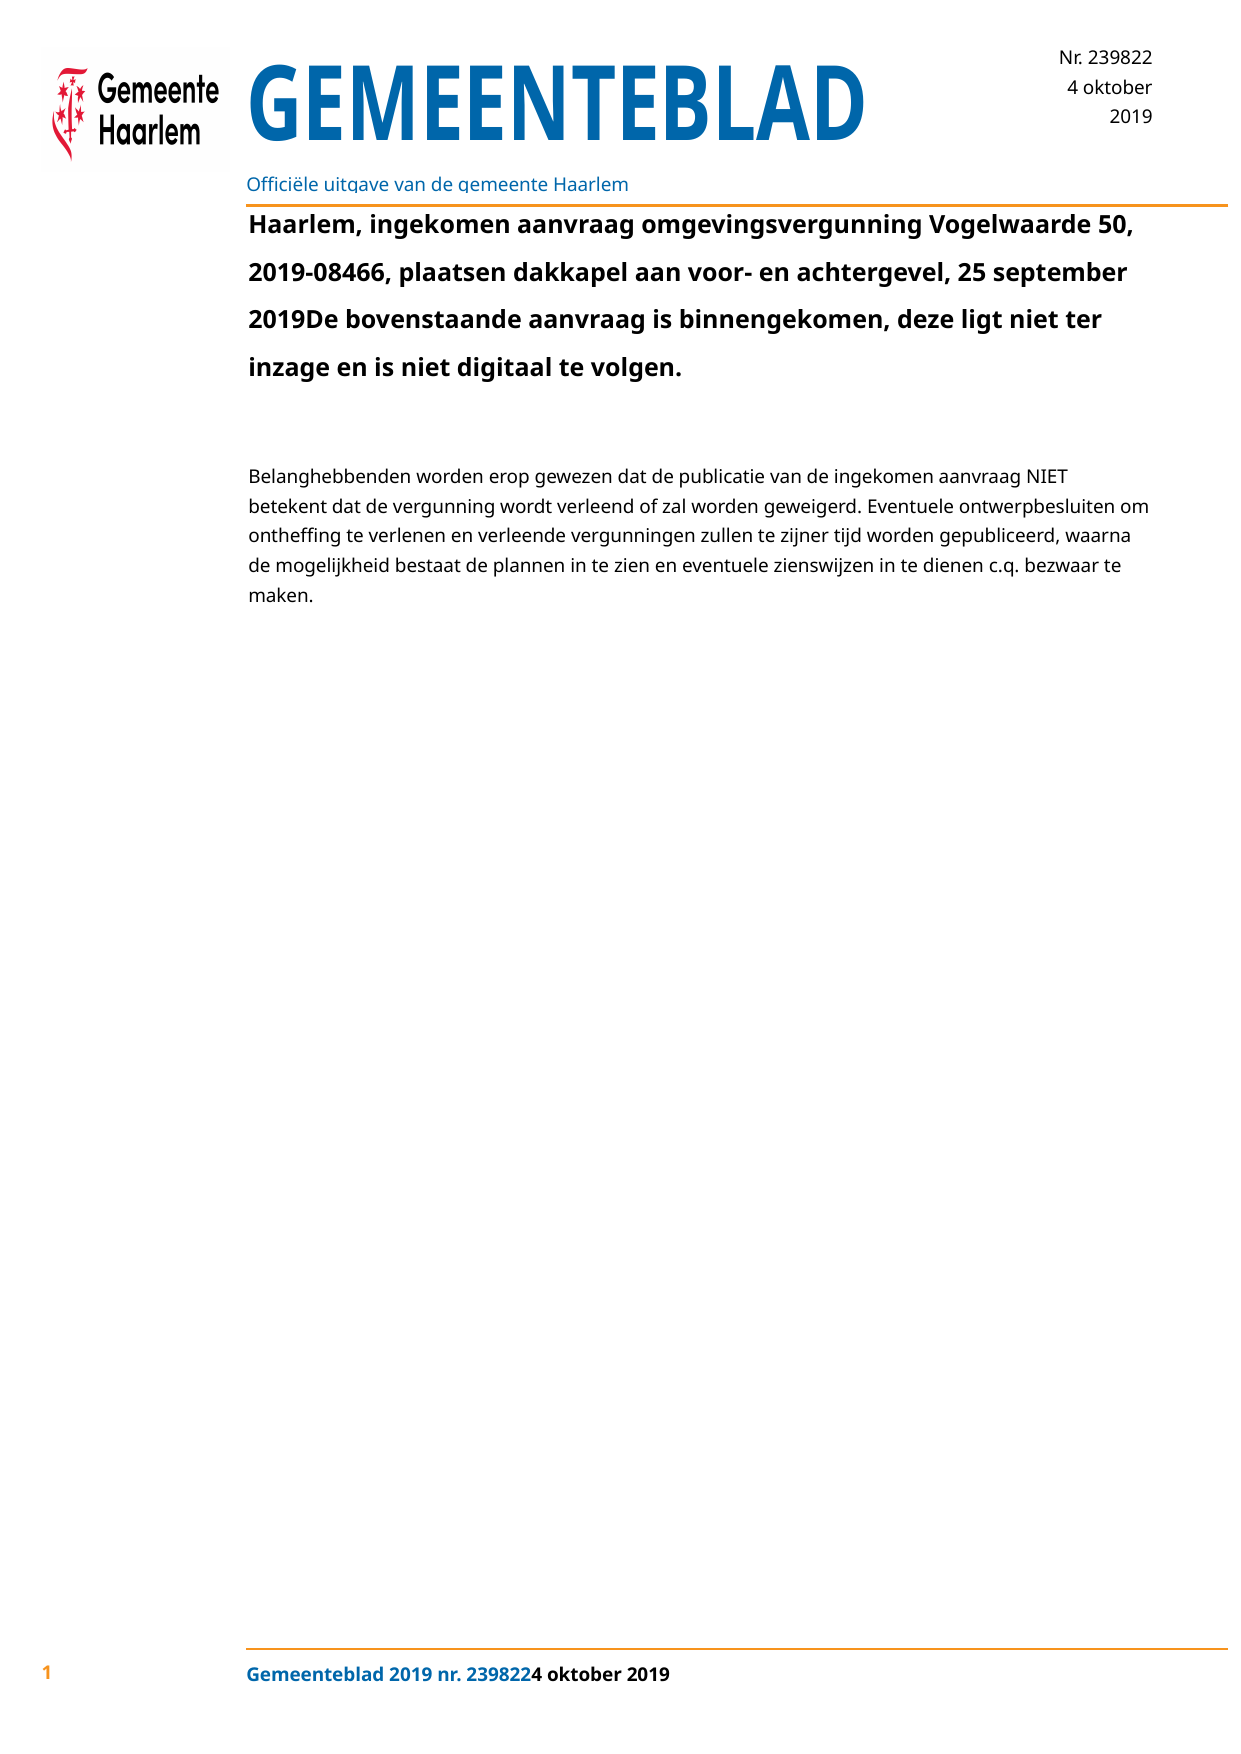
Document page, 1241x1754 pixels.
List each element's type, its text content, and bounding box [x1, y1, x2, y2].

picture [41, 47, 231, 172]
text Belanghebbenden worden erop gewezen dat de publicatie van de ingekomen aanvraag NIET betekent dat de vergunning wordt verleend of zal worden geweigerd. Eventuele ontwerpbesluiten om ontheffing te verlenen en verleende vergunningen zullen te zijner tijd worden gepubliceerd, waarna de mogelijkheid bestaat de plannen in te zien en eventuele zienswijzen in te dienen c.q. bezwaar te maken. [248, 463, 1152, 608]
text Haarlem, ingekomen aanvraag omgevingsvergunning Vogelwaarde 50, 2019-08466, plaatsen dakkapel aan voor- en achtergevel, 25 september 2019De bovenstaande aanvraag is binnengekomen, deze ligt niet ter inzage en is niet digitaal te volgen. [248, 207, 1152, 384]
